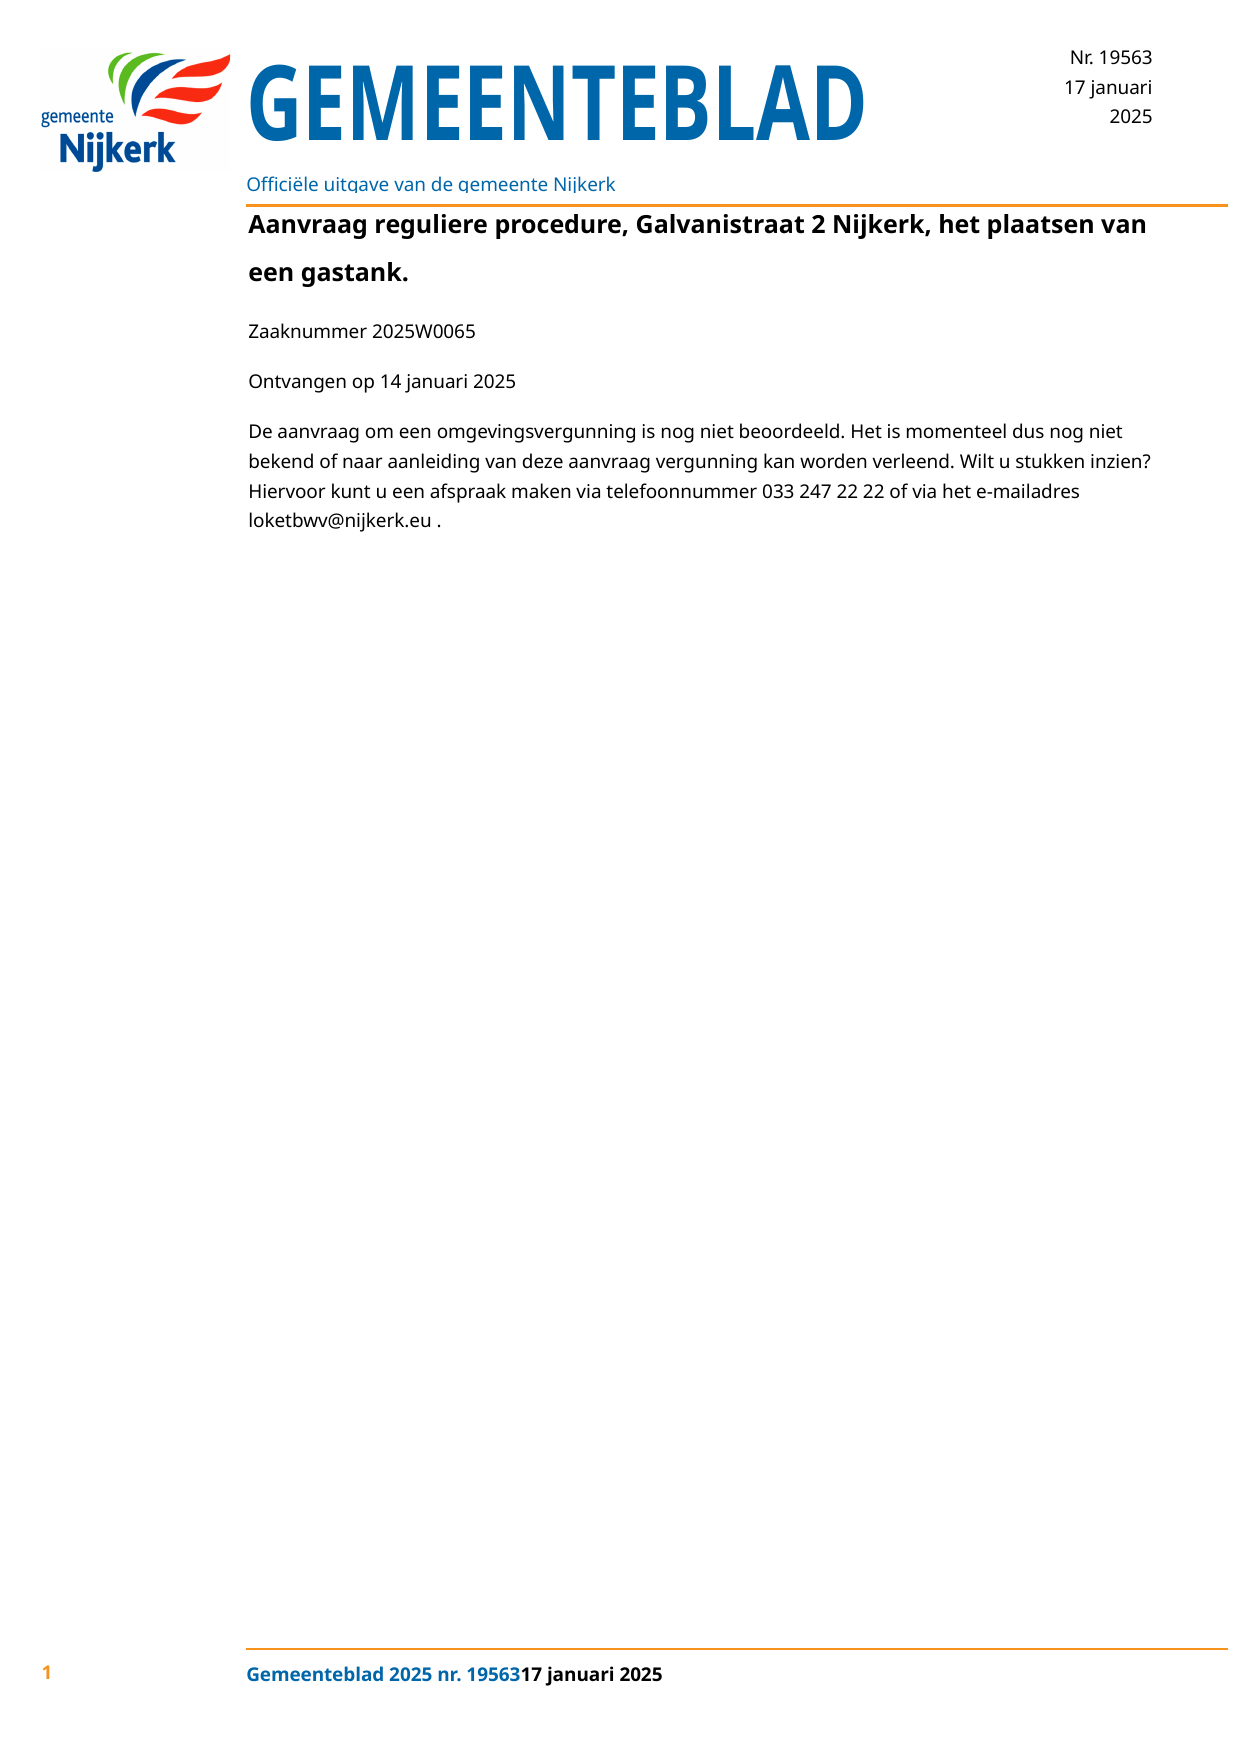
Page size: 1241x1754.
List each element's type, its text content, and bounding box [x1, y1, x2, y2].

text Zaaknummer 2025W0065 [248, 318, 1152, 344]
picture [41, 47, 231, 172]
text Aanvraag reguliere procedure, Galvanistraat 2 Nijkerk, het plaatsen van een gastank. [248, 207, 1152, 288]
text Ontvangen op 14 januari 2025 [248, 368, 1152, 394]
text De aanvraag om een omgevingsvergunning is nog niet beoordeeld. Het is momenteel dus nog niet bekend of naar aanleiding van deze aanvraag vergunning kan worden verleend. Wilt u stukken inzien? Hiervoor kunt u een afspraak maken via telefoonnummer 033 247 22 22 of via het e-mailadres loketbwv@nijkerk.eu . [248, 419, 1152, 533]
